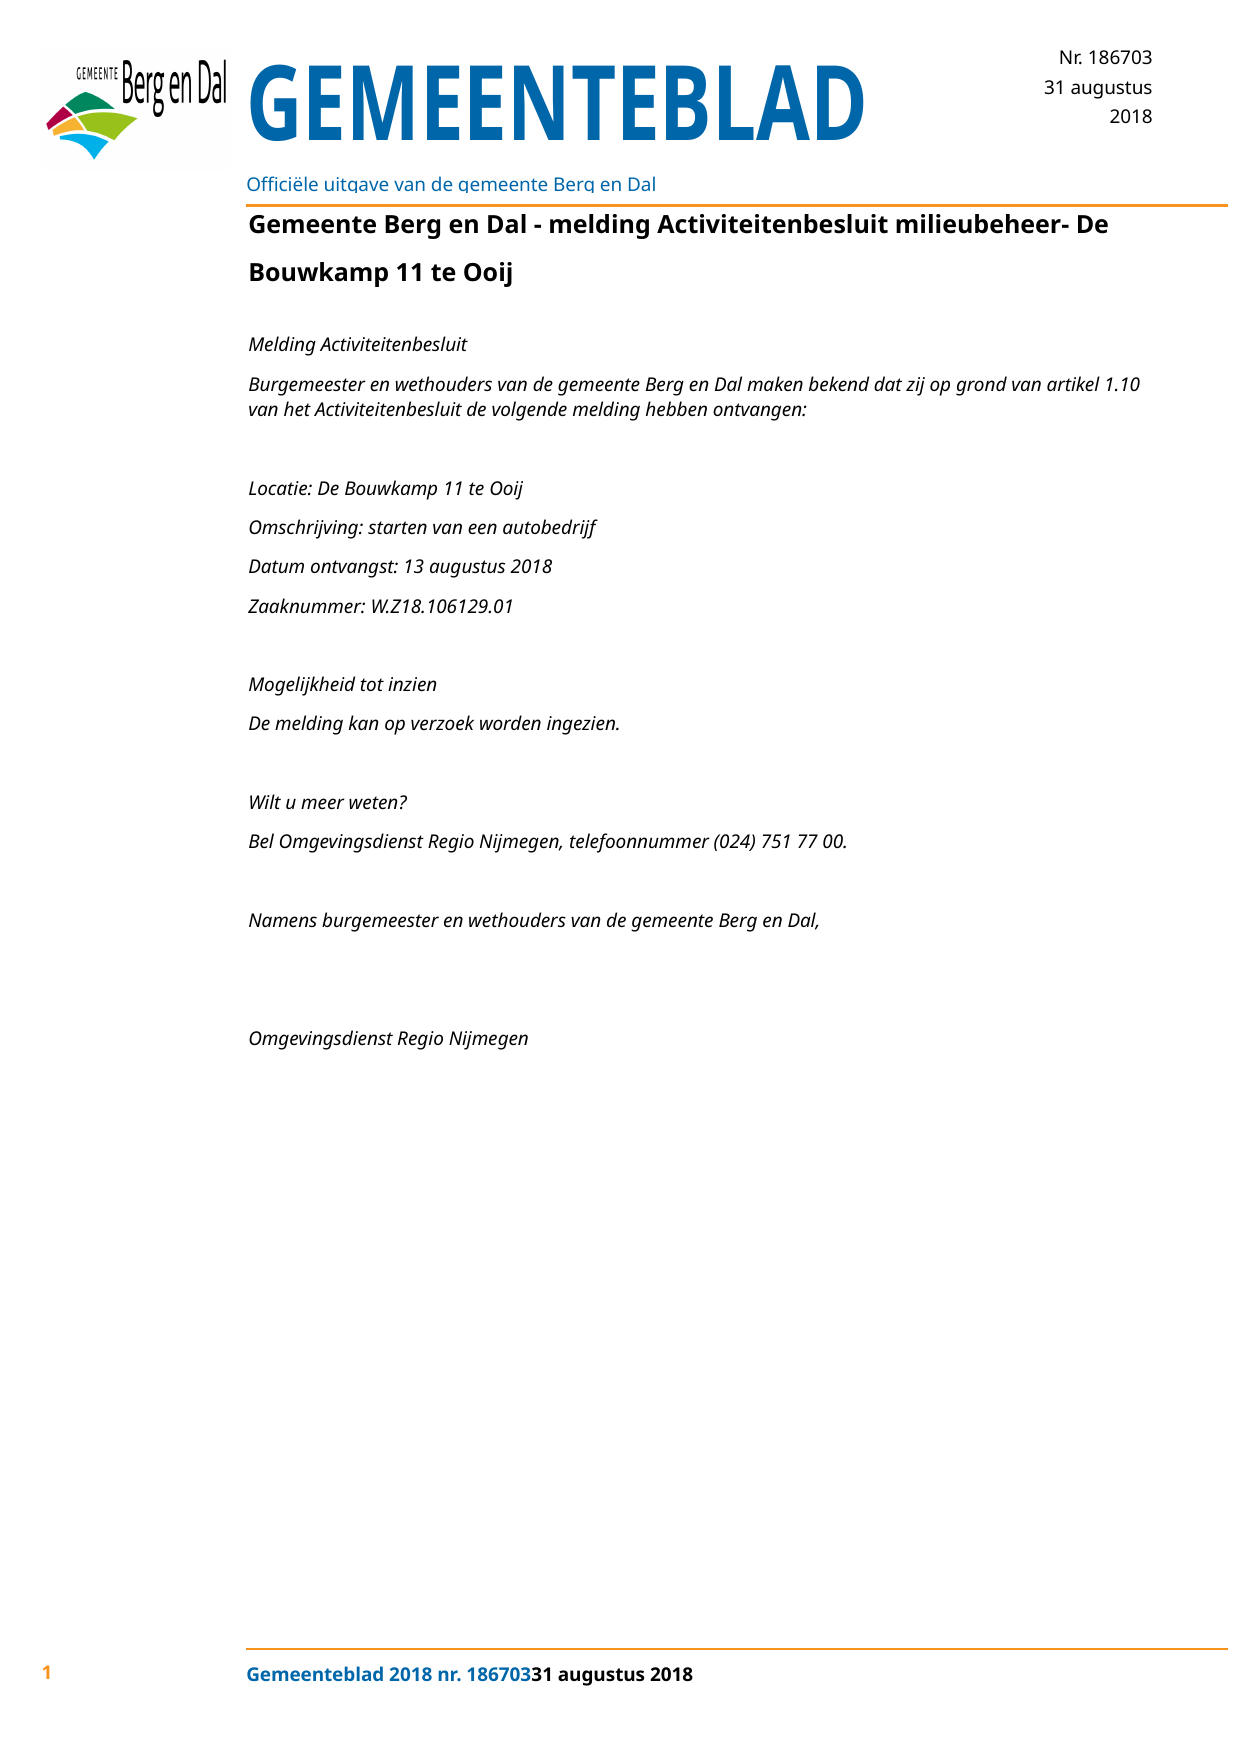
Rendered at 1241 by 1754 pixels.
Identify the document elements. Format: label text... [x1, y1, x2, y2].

text Namens burgemeester en wethouders van de gemeente Berg en Dal, [248, 907, 1152, 933]
picture [41, 47, 231, 172]
text Mogelijkheid tot inzien [248, 671, 1152, 697]
text Burgemeester en wethouders van de gemeente Berg en Dal maken bekend dat zij op grond van artikel 1.10 van het Activiteitenbesluit de volgende melding hebben ontvangen: [248, 371, 1152, 422]
text Omgevingsdienst Regio Nijmegen [248, 1025, 1152, 1051]
text Datum ontvangst: 13 augustus 2018 [248, 553, 1152, 579]
text Gemeente Berg en Dal - melding Activiteitenbesluit milieubeheer- De Bouwkamp 11 te Ooij [248, 207, 1152, 288]
text Omschrijving: starten van een autobedrijf [248, 514, 1152, 540]
text Wilt u meer weten? [248, 789, 1152, 815]
text Melding Activiteitenbesluit [248, 331, 1152, 357]
text De melding kan op verzoek worden ingezien. [248, 711, 1152, 736]
text Bel Omgevingsdienst Regio Nijmegen, telefoonnummer (024) 751 77 00. [248, 828, 1152, 854]
text Zaaknummer: W.Z18.106129.01 [248, 593, 1152, 618]
text Locatie: De Bouwkamp 11 te Ooij [248, 475, 1152, 501]
